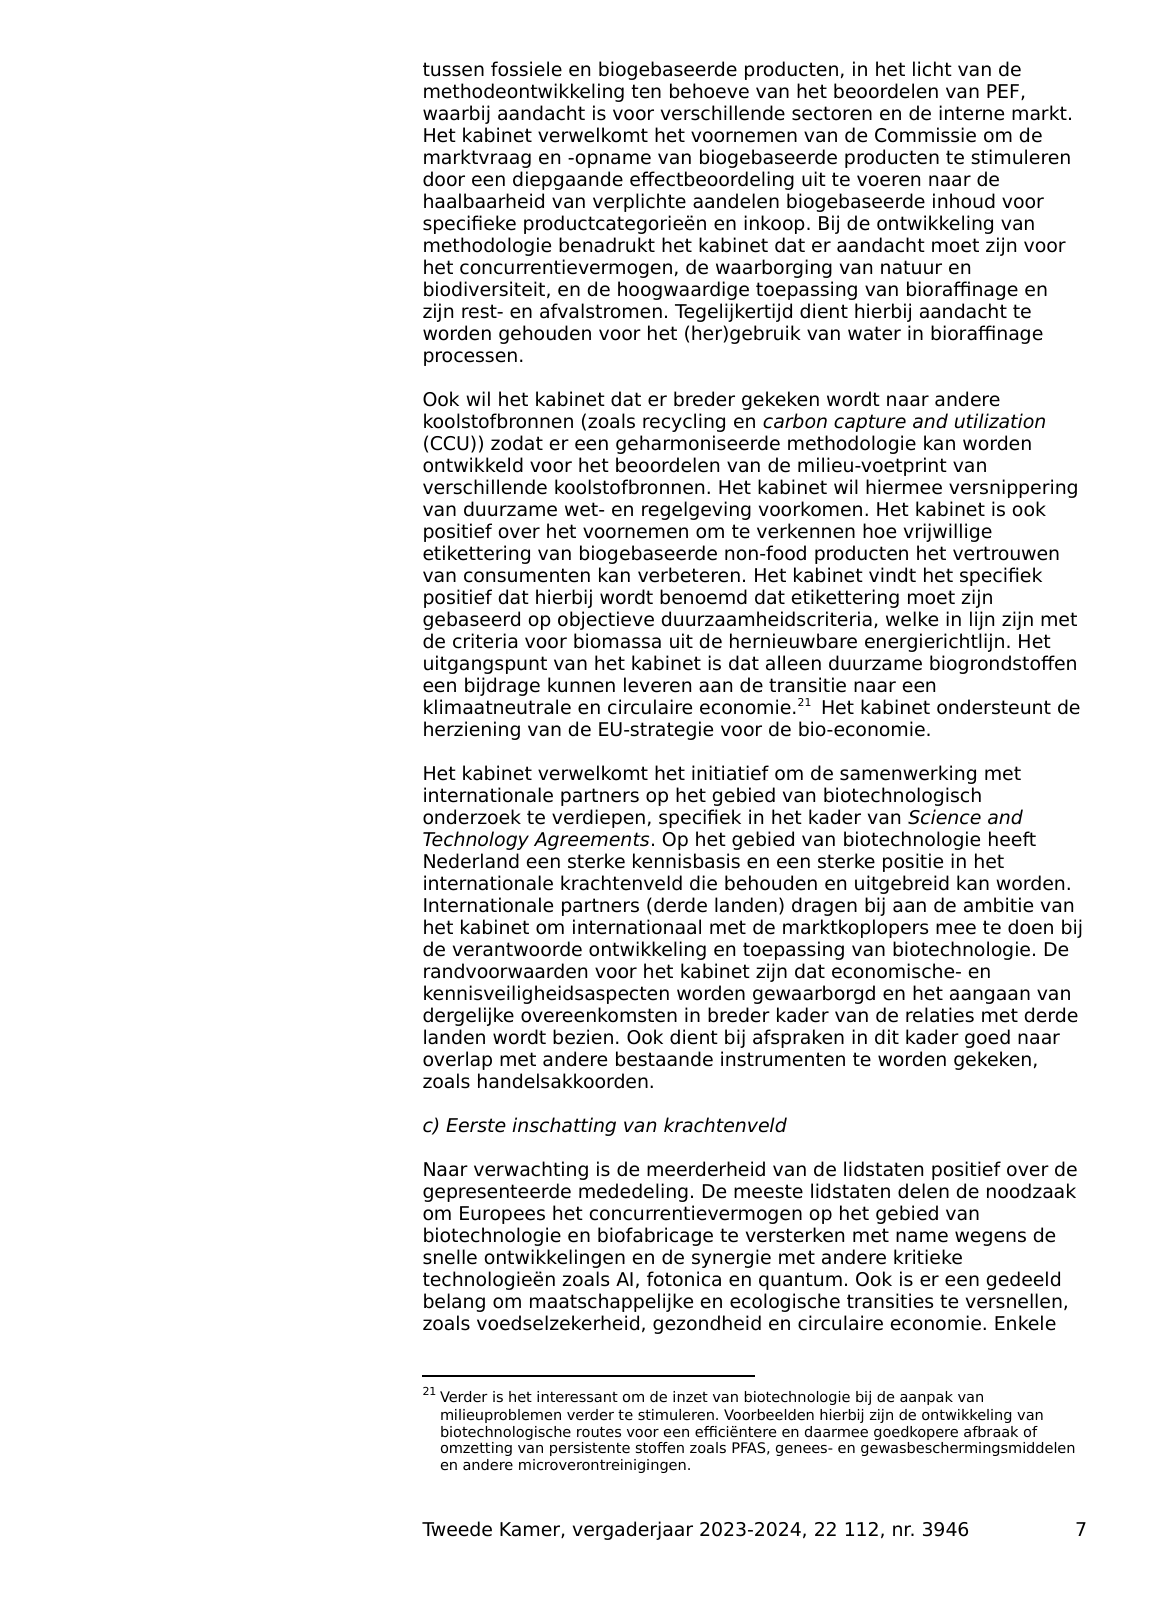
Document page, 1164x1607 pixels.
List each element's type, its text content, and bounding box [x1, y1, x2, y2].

text Ook wil het kabinet dat er breder gekeken wordt naar andere koolstofbronnen (zoals recycling en carbon capture and utilization (CCU)) zodat er een geharmoniseerde methodologie kan worden ontwikkeld voor het beoordelen van de milieu-voetprint van verschillende koolstofbronnen. Het kabinet wil hiermee versnippering van duurzame wet- en regelgeving voorkomen. Het kabinet is ook positief over het voornemen om te verkennen hoe vrijwillige etikettering van biogebaseerde non-food producten het vertrouwen van consumenten kan verbeteren. Het kabinet vindt het specifiek positief dat hierbij wordt benoemd dat etikettering moet zijn gebaseerd op objectieve duurzaamheidscriteria, welke in lijn zijn met de criteria voor biomassa uit de hernieuwbare energierichtlijn. Het uitgangspunt van het kabinet is dat alleen duurzame biogrondstoffen een bijdrage kunnen leveren aan de transitie naar een klimaatneutrale en circulaire economie. Het kabinet ondersteunt de herziening van de EU-strategie voor de bio-economie. [422, 389, 1087, 741]
text Verder is het interessant om de inzet van biotechnologie bij de aanpak van milieuproblemen verder te stimuleren. Voorbeelden hierbij zijn de ontwikkeling van biotechnologische routes voor een efficiëntere en daarmee goedkopere afbraak of omzetting van persistente stoffen zoals PFAS, genees- en gewasbeschermingsmiddelen en andere microverontreinigingen. [422, 1385, 1087, 1474]
text tussen fossiele en biogebaseerde producten, in het licht van de methodeontwikkeling ten behoeve van het beoordelen van PEF, waarbij aandacht is voor verschillende sectoren en de interne markt. Het kabinet verwelkomt het voornemen van de Commissie om de marktvraag en -opname van biogebaseerde producten te stimuleren door een diepgaande effectbeoordeling uit te voeren naar de haalbaarheid van verplichte aandelen biogebaseerde inhoud voor specifieke productcategorieën en inkoop. Bij de ontwikkeling van methodologie benadrukt het kabinet dat er aandacht moet zijn voor het concurrentievermogen, de waarborging van natuur en biodiversiteit, en de hoogwaardige toepassing van bioraffinage en zijn rest- en afvalstromen. Tegelijkertijd dient hierbij aandacht te worden gehouden voor het (her)gebruik van water in bioraffinage processen. [422, 59, 1087, 367]
text Het kabinet verwelkomt het initiatief om de samenwerking met internationale partners op het gebied van biotechnologisch onderzoek te verdiepen, specifiek in het kader van Science and Technology Agreements. Op het gebied van biotechnologie heeft Nederland een sterke kennisbasis en een sterke positie in het internationale krachtenveld die behouden en uitgebreid kan worden. Internationale partners (derde landen) dragen bij aan de ambitie van het kabinet om internationaal met de marktkoplopers mee te doen bij de verantwoorde ontwikkeling en toepassing van biotechnologie. De randvoorwaarden voor het kabinet zijn dat economische- en kennisveiligheidsaspecten worden gewaarborgd en het aangaan van dergelijke overeenkomsten in breder kader van de relaties met derde landen wordt bezien. Ook dient bij afspraken in dit kader goed naar overlap met andere bestaande instrumenten te worden gekeken, zoals handelsakkoorden. [422, 763, 1087, 1092]
text Naar verwachting is de meerderheid van de lidstaten positief over de gepresenteerde mededeling. De meeste lidstaten delen de noodzaak om Europees het concurrentievermogen op het gebied van biotechnologie en biofabricage te versterken met name wegens de snelle ontwikkelingen en de synergie met andere kritieke technologieën zoals AI, fotonica en quantum. Ook is er een gedeeld belang om maatschappelijke en ecologische transities te versnellen, zoals voedselzekerheid, gezondheid en circulaire economie. Enkele [422, 1159, 1087, 1335]
subtitle c) Eerste inschatting van krachtenveld [422, 1115, 1087, 1137]
